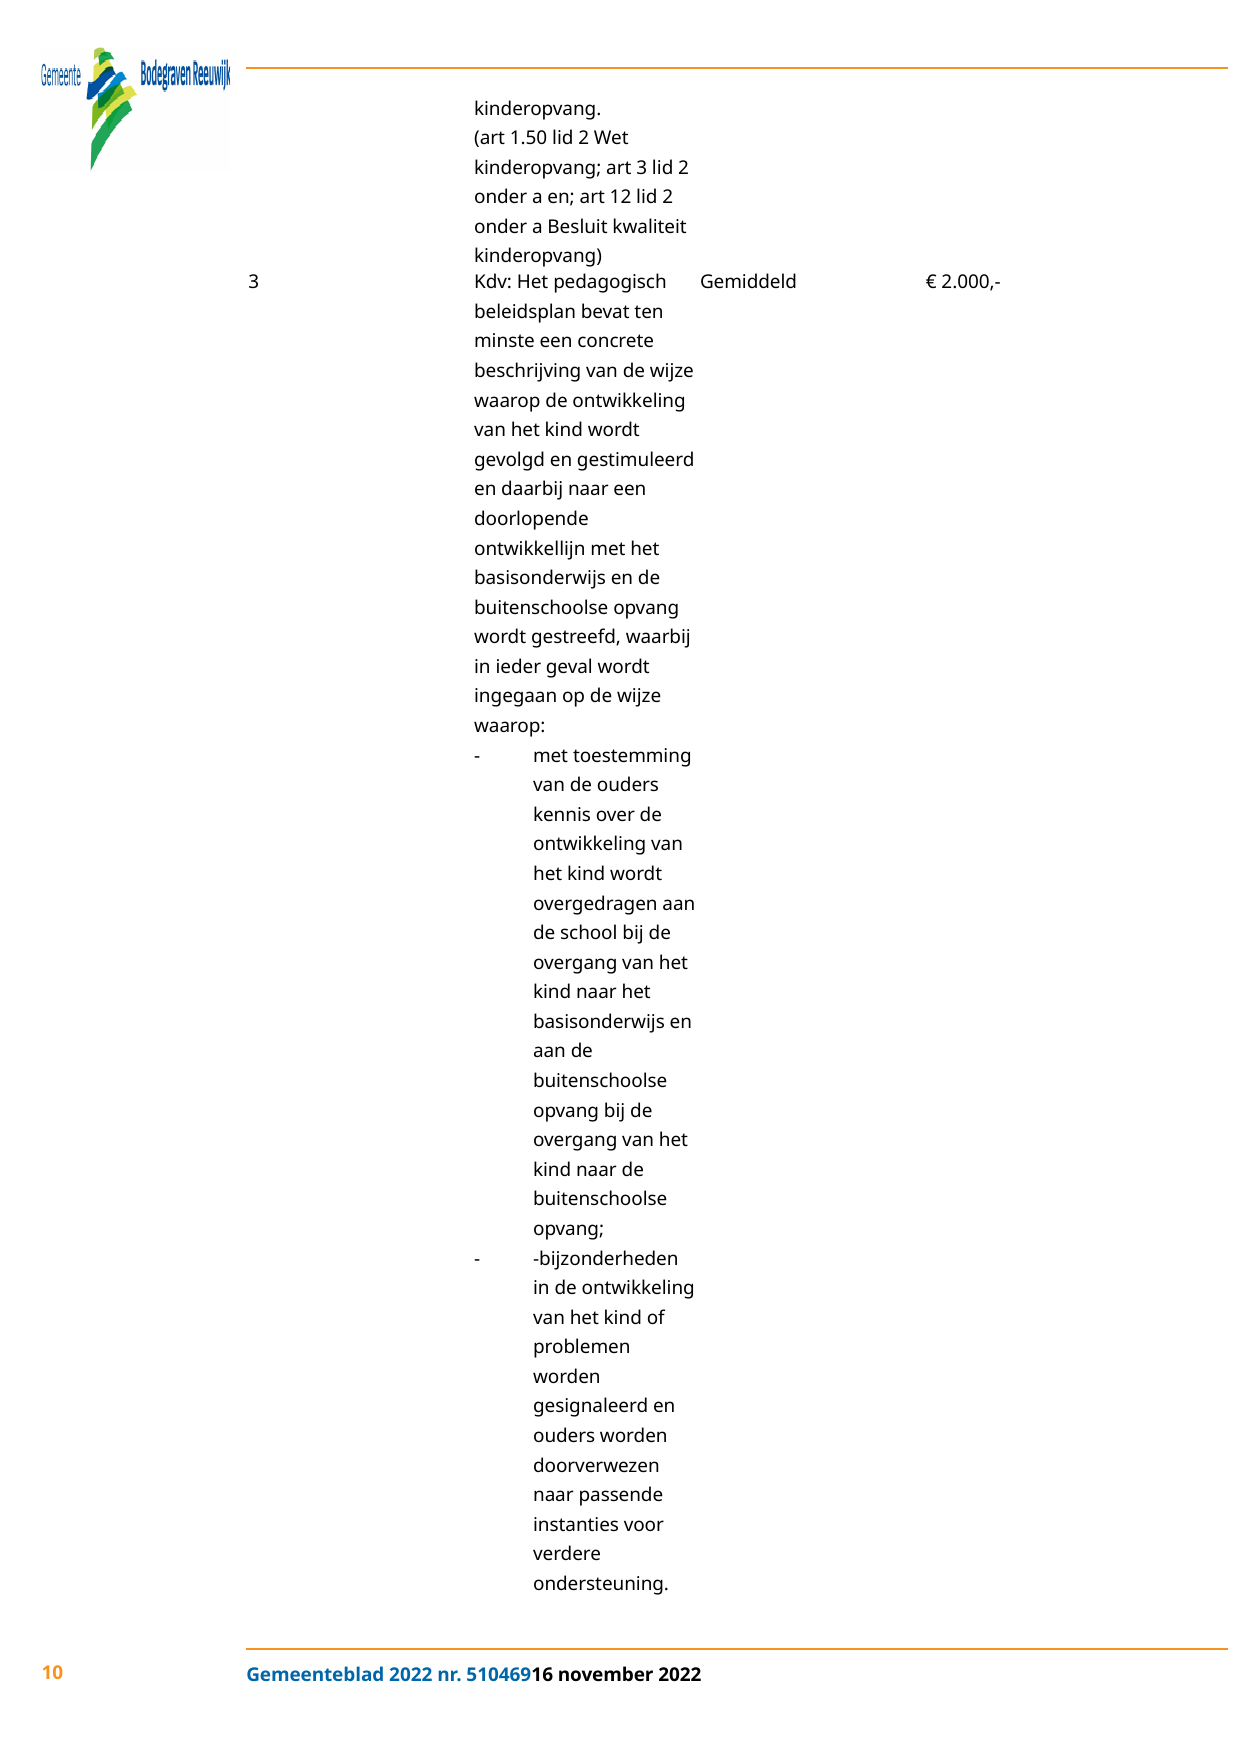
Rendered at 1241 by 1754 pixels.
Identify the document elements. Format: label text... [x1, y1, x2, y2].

table_cell kinderopvang. (art 1.50 lid 2 Wet kinderopvang; art 3 lid 2 onder a en; art 12 lid 2 onder a Besluit kwaliteit kinderopvang) [474, 95, 700, 268]
table_cell Kdv: Het pedagogisch beleidsplan bevat ten minste een concrete beschrijving van de wijze waarop de ontwikkeling van het kind wordt gevolgd en gestimuleerd en daarbij naar een doorlopende ontwikkellijn met het basisonderwijs en de buitenschoolse opvang wordt gestreefd, waarbij in ieder geval wordt ingegaan op de wijze waarop: met toestemming van de ouders kennis over de ontwikkeling van het kind wordt overgedragen aan de school bij de overgang van het kind naar het basisonderwijs en aan de buitenschoolse opvang bij de overgang van het kind naar de buitenschoolse opvang; -bijzonderheden in de ontwikkeling van het kind of problemen worden gesignaleerd en ouders worden doorverwezen naar passende instanties voor verdere ondersteuning. [474, 269, 700, 1596]
table_cell [700, 95, 926, 268]
table_cell [248, 95, 474, 268]
table_cell [926, 95, 1152, 268]
table_cell € 2.000,- [926, 269, 1152, 1596]
table_cell 3 [248, 269, 474, 1596]
picture [41, 47, 231, 172]
table_cell Gemiddeld [700, 269, 926, 1596]
